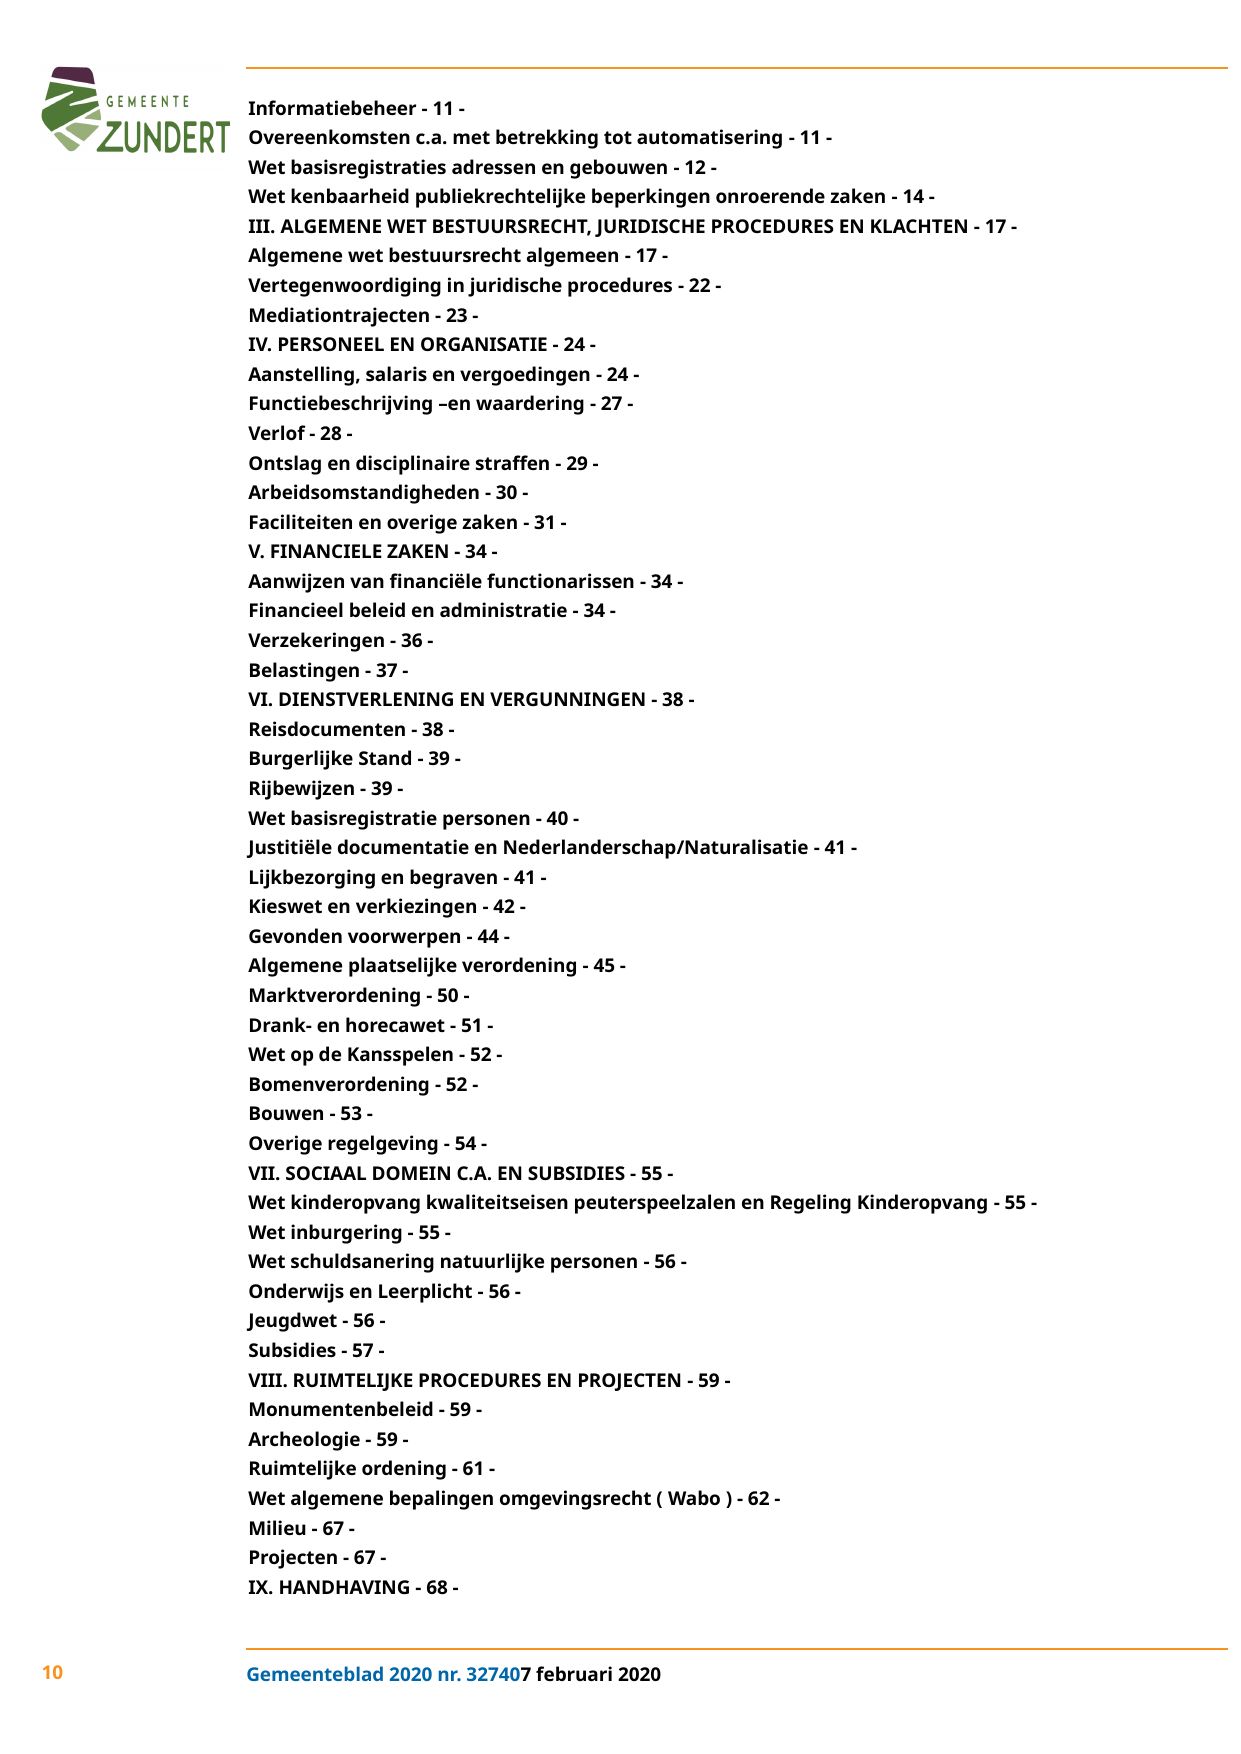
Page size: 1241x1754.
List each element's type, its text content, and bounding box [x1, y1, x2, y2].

text Informatiebeheer - 11 - [248, 95, 1152, 121]
text Milieu - 67 - [248, 1515, 1152, 1541]
text Reisdocumenten - 38 - [248, 716, 1152, 742]
text III. ALGEMENE WET BESTUURSRECHT, JURIDISCHE PROCEDURES EN KLACHTEN - 17 - [248, 213, 1152, 239]
text Faciliteiten en overige zaken - 31 - [248, 509, 1152, 535]
text Wet kinderopvang kwaliteitseisen peuterspeelzalen en Regeling Kinderopvang - 55 - [248, 1189, 1152, 1215]
text Monumentenbeleid - 59 - [248, 1396, 1152, 1422]
text Gevonden voorwerpen - 44 - [248, 923, 1152, 949]
text VII. SOCIAAL DOMEIN C.A. EN SUBSIDIES - 55 - [248, 1160, 1152, 1186]
text Financieel beleid en administratie - 34 - [248, 598, 1152, 623]
text Vertegenwoordiging in juridische procedures - 22 - [248, 272, 1152, 298]
text Functiebeschrijving –en waardering - 27 - [248, 391, 1152, 416]
text Aanstelling, salaris en vergoedingen - 24 - [248, 361, 1152, 387]
text Projecten - 67 - [248, 1544, 1152, 1570]
text Archeologie - 59 - [248, 1426, 1152, 1452]
text Aanwijzen van financiële functionarissen - 34 - [248, 568, 1152, 594]
text Wet op de Kansspelen - 52 - [248, 1041, 1152, 1067]
text VI. DIENSTVERLENING EN VERGUNNINGEN - 38 - [248, 686, 1152, 712]
text Burgerlijke Stand - 39 - [248, 746, 1152, 771]
text Justitiële documentatie en Nederlanderschap/Naturalisatie - 41 - [248, 834, 1152, 860]
text Ontslag en disciplinaire straffen - 29 - [248, 450, 1152, 476]
text Algemene wet bestuursrecht algemeen - 17 - [248, 243, 1152, 268]
text V. FINANCIELE ZAKEN - 34 - [248, 538, 1152, 564]
text Lijkbezorging en begraven - 41 - [248, 864, 1152, 890]
text Onderwijs en Leerplicht - 56 - [248, 1278, 1152, 1304]
text Bomenverordening - 52 - [248, 1071, 1152, 1097]
text Rijbewijzen - 39 - [248, 775, 1152, 801]
text Belastingen - 37 - [248, 657, 1152, 683]
text Ruimtelijke ordening - 61 - [248, 1456, 1152, 1481]
picture [41, 47, 231, 172]
text Wet inburgering - 55 - [248, 1219, 1152, 1245]
text VIII. RUIMTELIJKE PROCEDURES EN PROJECTEN - 59 - [248, 1367, 1152, 1393]
text Arbeidsomstandigheden - 30 - [248, 479, 1152, 505]
text Overige regelgeving - 54 - [248, 1130, 1152, 1156]
text Verzekeringen - 36 - [248, 627, 1152, 653]
text Wet algemene bepalingen omgevingsrecht ( Wabo ) - 62 - [248, 1485, 1152, 1511]
text Wet schuldsanering natuurlijke personen - 56 - [248, 1248, 1152, 1274]
text Mediationtrajecten - 23 - [248, 302, 1152, 328]
text Overeenkomsten c.a. met betrekking tot automatisering - 11 - [248, 124, 1152, 150]
text Verlof - 28 - [248, 420, 1152, 446]
text Jeugdwet - 56 - [248, 1308, 1152, 1333]
text Wet basisregistratie personen - 40 - [248, 805, 1152, 831]
text Bouwen - 53 - [248, 1101, 1152, 1126]
text Marktverordening - 50 - [248, 982, 1152, 1008]
text Wet basisregistraties adressen en gebouwen - 12 - [248, 154, 1152, 180]
text Kieswet en verkiezingen - 42 - [248, 893, 1152, 919]
text Drank- en horecawet - 51 - [248, 1012, 1152, 1038]
text Wet kenbaarheid publiekrechtelijke beperkingen onroerende zaken - 14 - [248, 183, 1152, 209]
text IX. HANDHAVING - 68 - [248, 1574, 1152, 1600]
text Algemene plaatselijke verordening - 45 - [248, 953, 1152, 978]
text IV. PERSONEEL EN ORGANISATIE - 24 - [248, 331, 1152, 357]
text Subsidies - 57 - [248, 1337, 1152, 1363]
